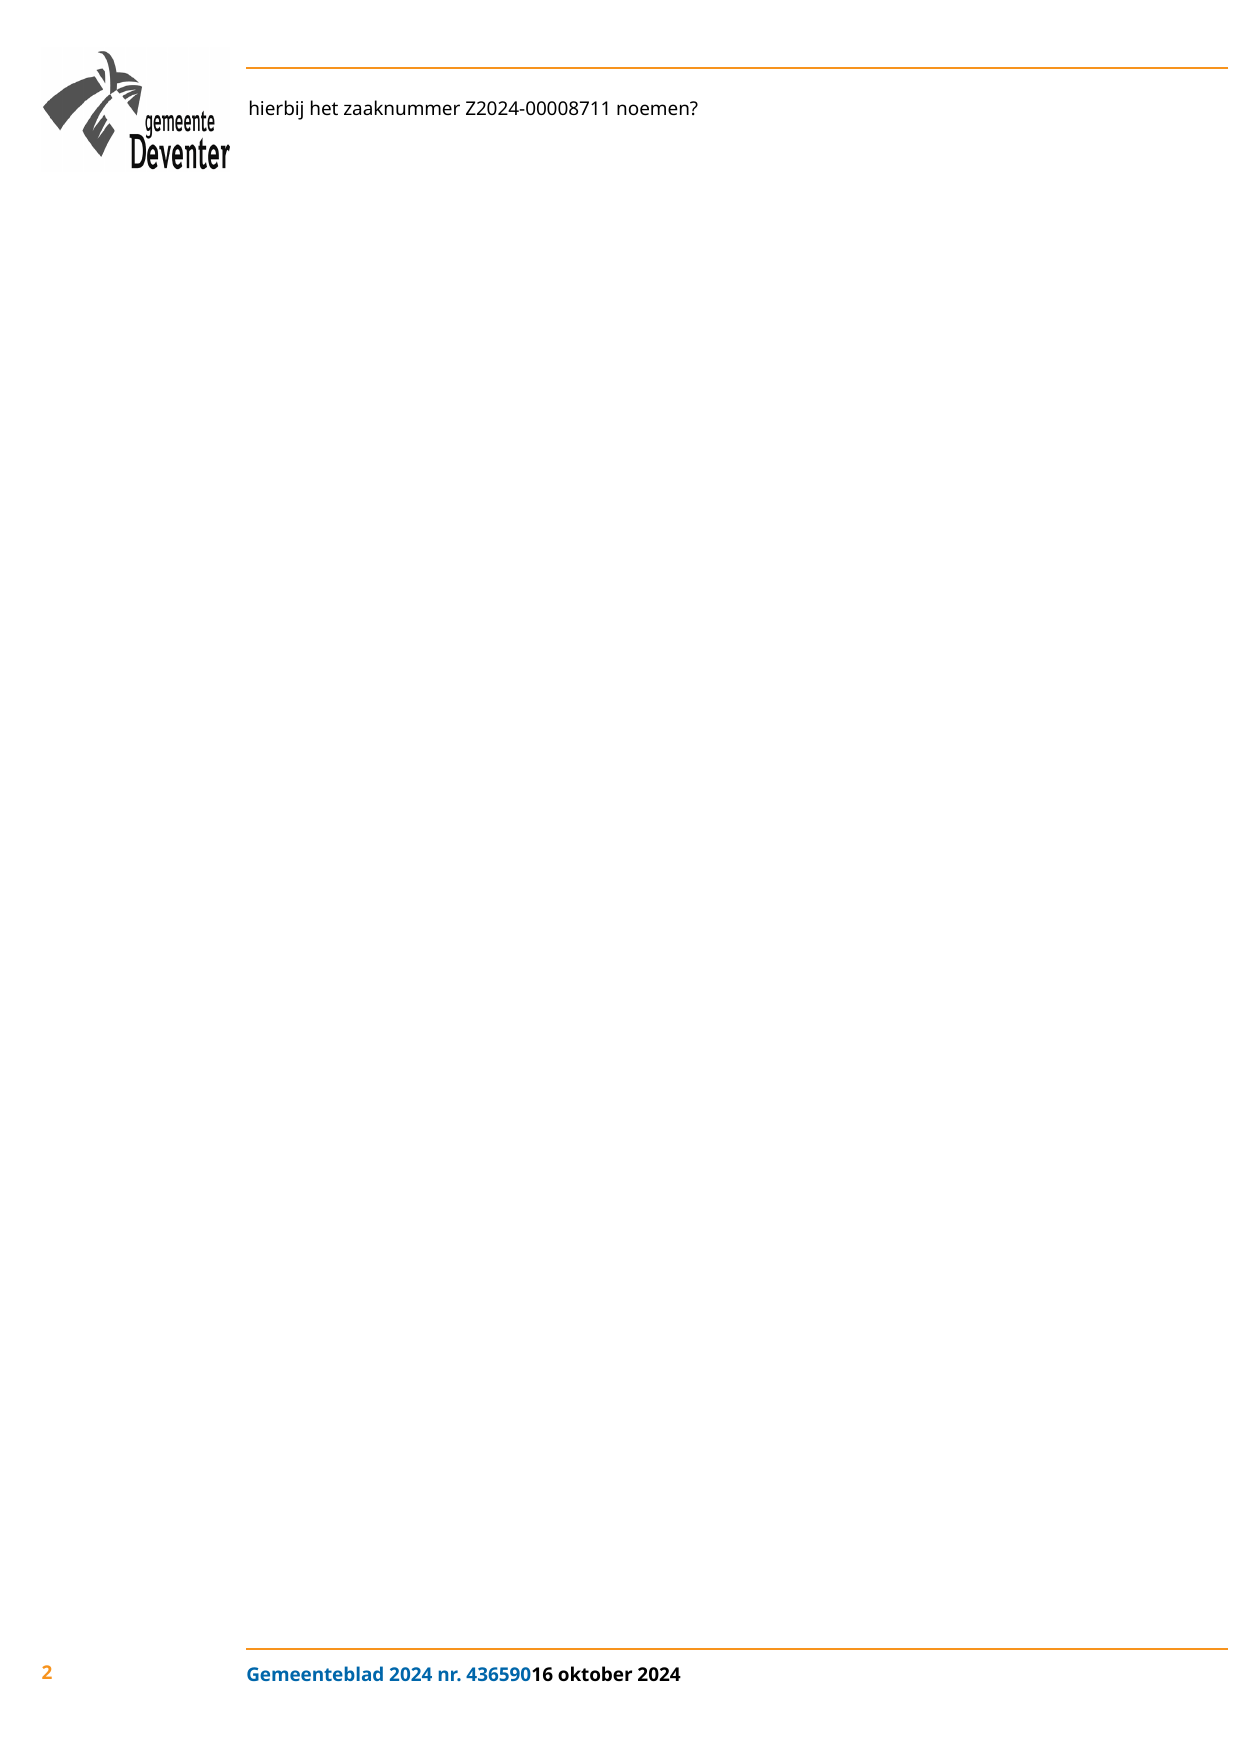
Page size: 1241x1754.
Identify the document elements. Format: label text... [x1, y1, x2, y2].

text hierbij het zaaknummer Z2024-00008711 noemen? [248, 95, 1152, 121]
picture [41, 47, 231, 172]
